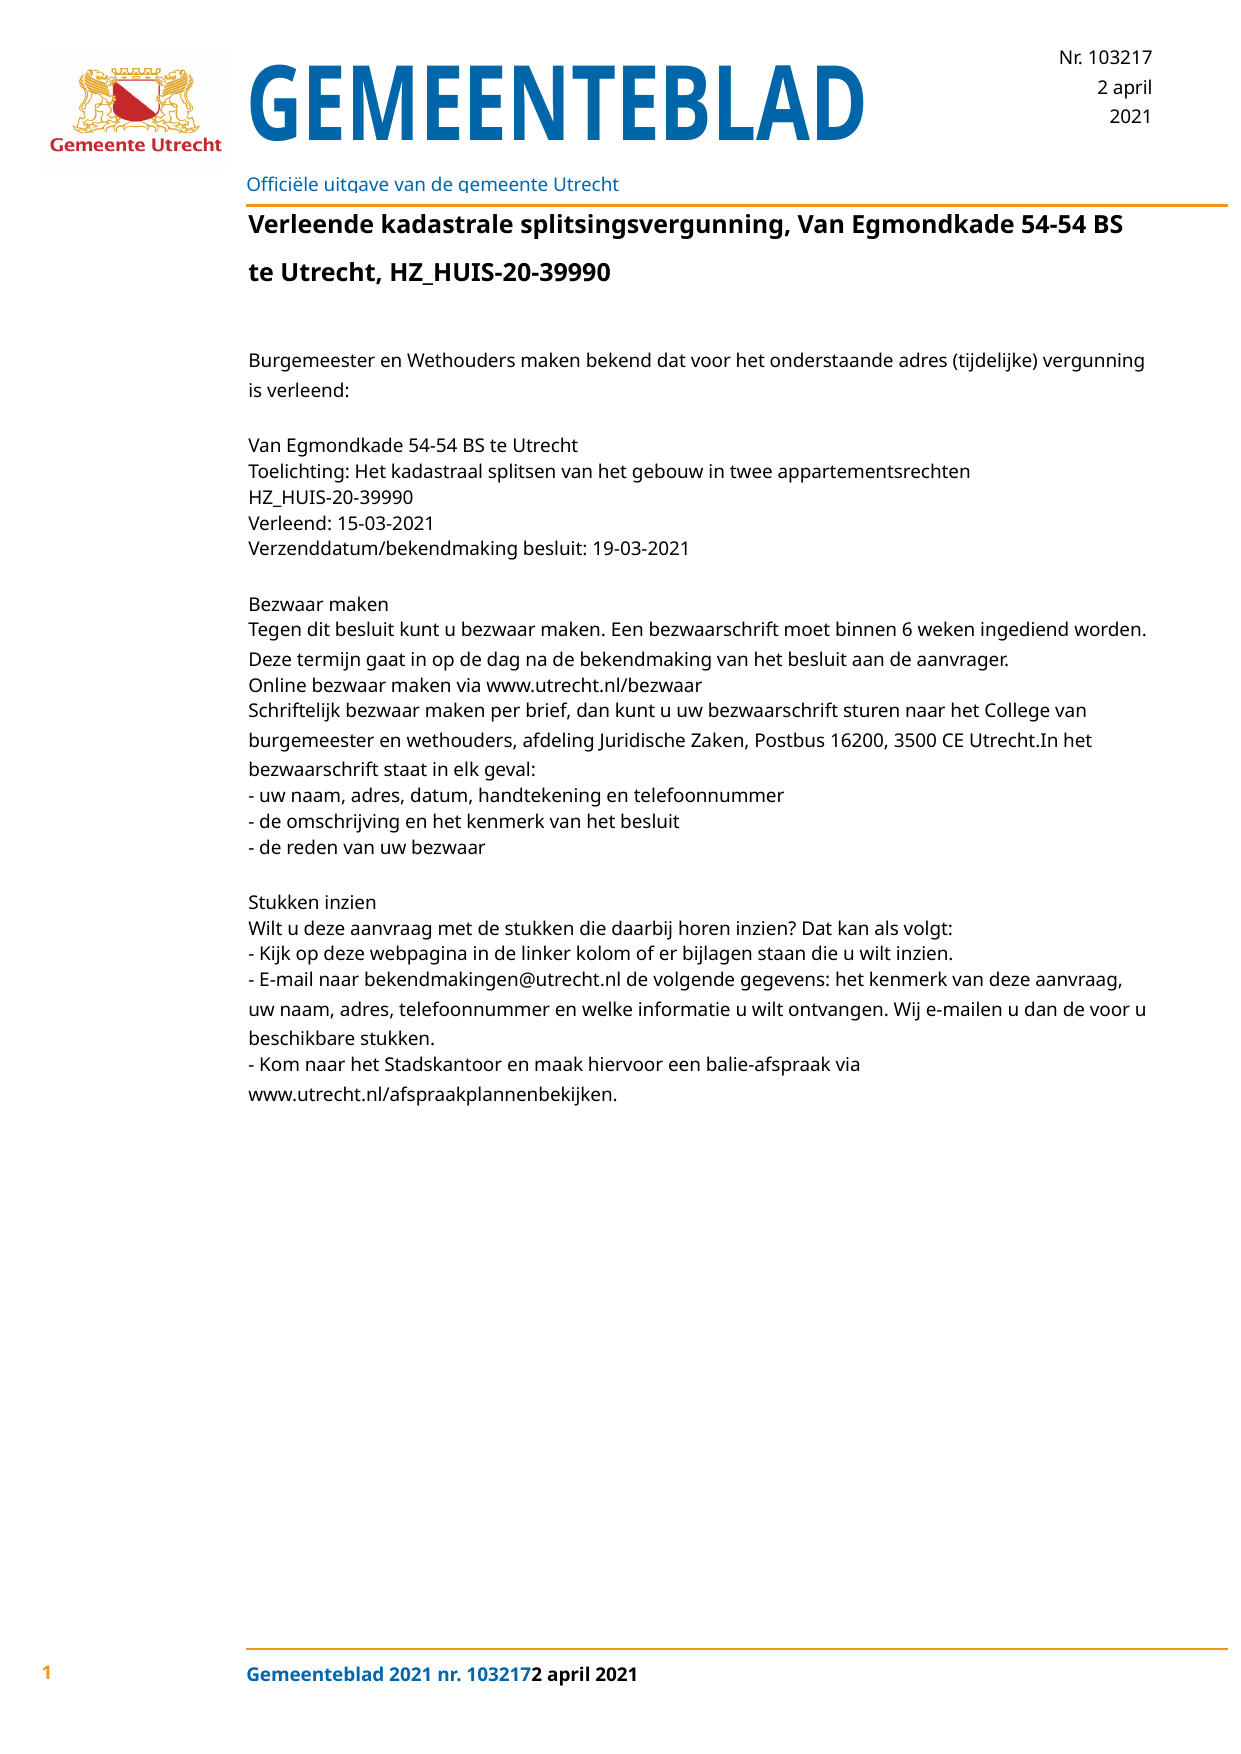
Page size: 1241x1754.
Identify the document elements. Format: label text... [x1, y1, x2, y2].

table_cell HZ_HUIS-20-39990 [248, 484, 1152, 510]
table_cell Toelichting: Het kadastraal splitsen van het gebouw in twee appartementsrechten [248, 458, 1152, 484]
table_cell - E-mail naar bekendmakingen@utrecht.nl de volgende gegevens: het kenmerk van deze aanvraag, uw naam, adres, telefoonnummer en welke informatie u wilt ontvangen. Wij e-mailen u dan de voor u beschikbare stukken. [248, 966, 1152, 1051]
table_header Burgemeester en Wethouders maken bekend dat voor het onderstaande adres (tijdelijke) vergunning is verleend: [248, 348, 1152, 432]
table_cell - Kom naar het Stadskantoor en maak hiervoor een balie-afspraak via www.utrecht.nl/afspraakplannenbekijken. [248, 1051, 1152, 1107]
table_cell Van Egmondkade 54-54 BS te Utrecht [248, 433, 1152, 458]
table_cell - uw naam, adres, datum, handtekening en telefoonnummer [248, 783, 1152, 808]
table_cell Verleend: 15-03-2021 [248, 510, 1152, 535]
table_cell - Kijk op deze webpagina in de linker kolom of er bijlagen staan die u wilt inzien. [248, 941, 1152, 966]
table_cell - de omschrijving en het kenmerk van het besluit [248, 808, 1152, 834]
table_cell Tegen dit besluit kunt u bezwaar maken. Een bezwaarschrift moet binnen 6 weken ingediend worden. Deze termijn gaat in op de dag na de bekendmaking van het besluit aan de aanvrager. [248, 616, 1152, 672]
table_cell Wilt u deze aanvraag met de stukken die daarbij horen inzien? Dat kan als volgt: [248, 915, 1152, 941]
table_cell Schriftelijk bezwaar maken per brief, dan kunt u uw bezwaarschrift sturen naar het College van burgemeester en wethouders, afdeling Juridische Zaken, Postbus 16200, 3500 CE Utrecht.In het bezwaarschrift staat in elk geval: [248, 698, 1152, 782]
table_cell Bezwaar maken [248, 591, 1152, 616]
table_cell Stukken inzien [248, 889, 1152, 915]
table_cell - de reden van uw bezwaar [248, 834, 1152, 889]
text Verleende kadastrale splitsingsvergunning, Van Egmondkade 54-54 BS te Utrecht, HZ_HUIS-20-39990 [248, 207, 1152, 288]
table_cell Online bezwaar maken via www.utrecht.nl/bezwaar [248, 672, 1152, 697]
table_cell Verzenddatum/bekendmaking besluit: 19-03-2021 [248, 535, 1152, 591]
picture [41, 47, 231, 172]
table_cell [248, 1107, 1152, 1132]
